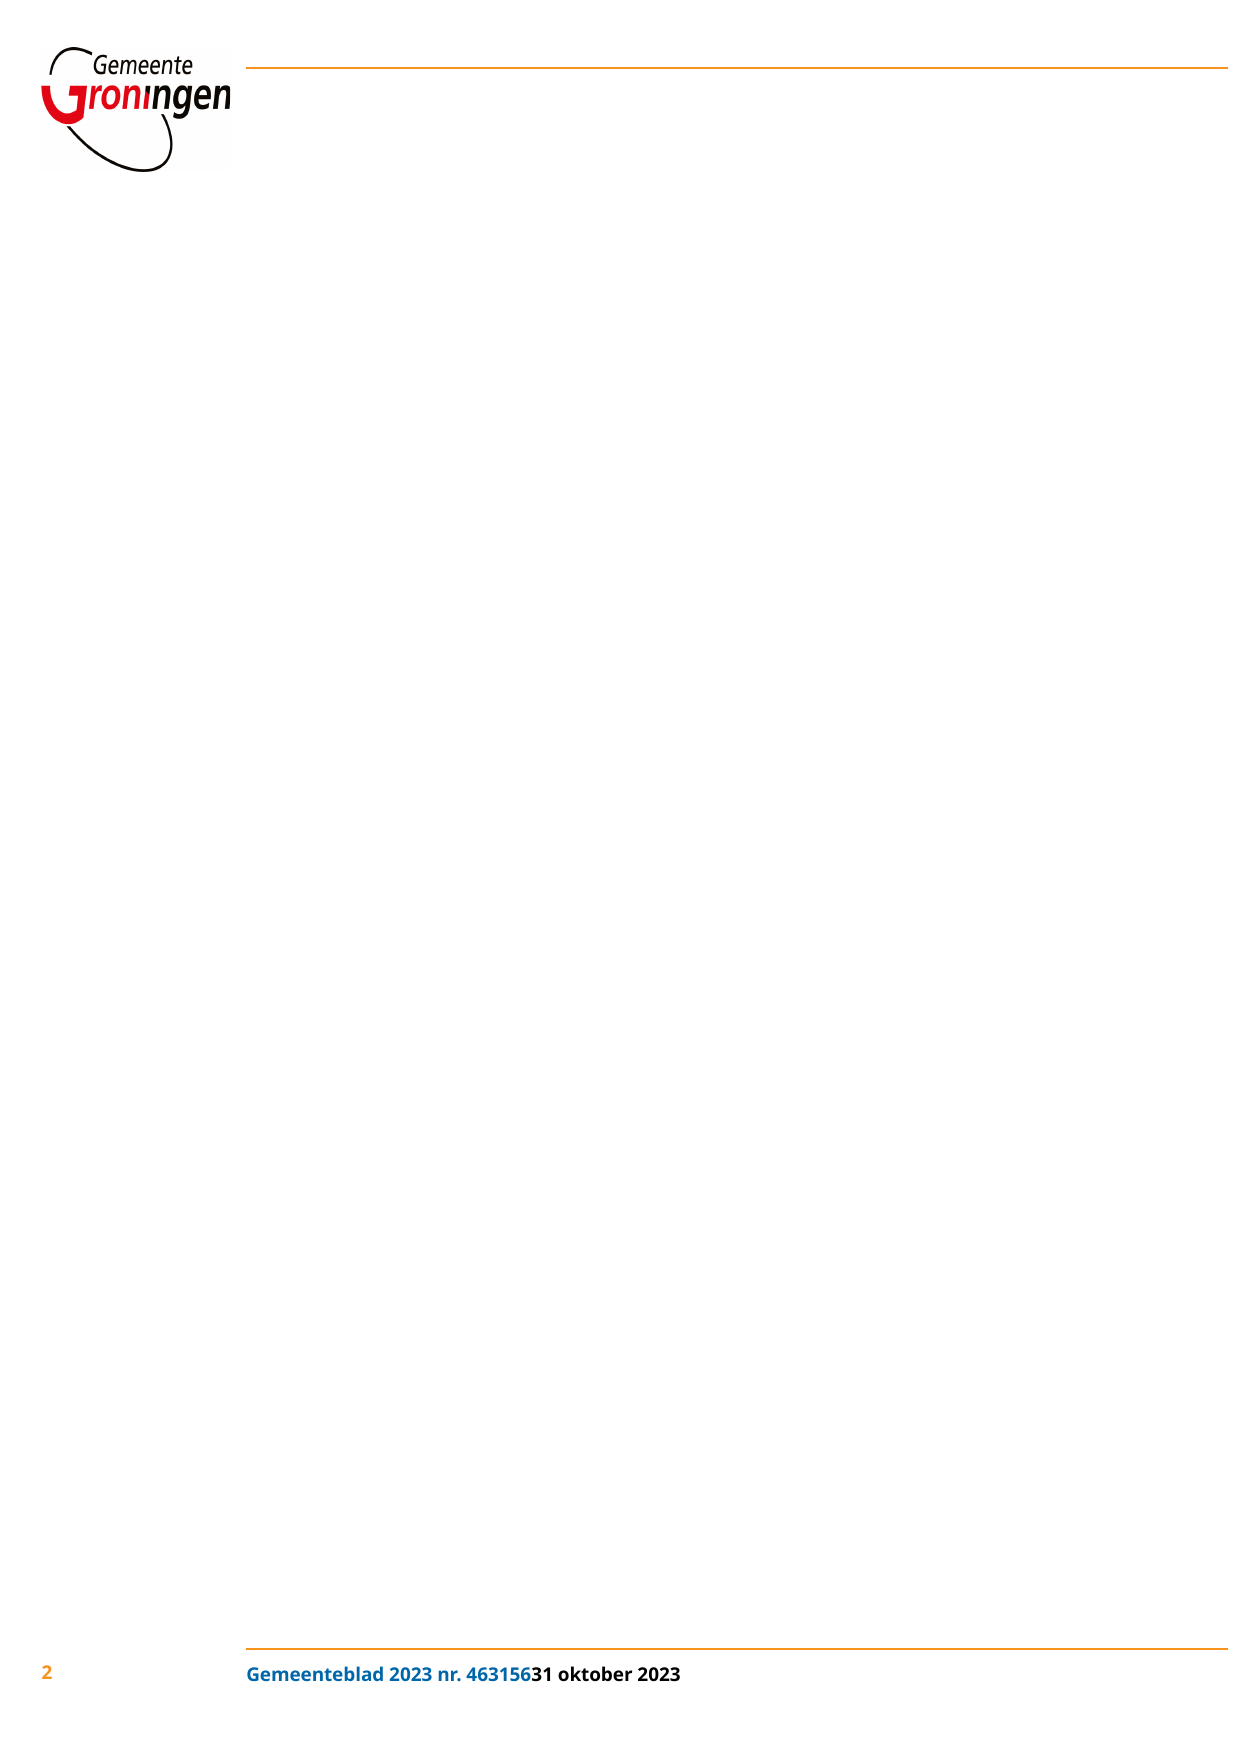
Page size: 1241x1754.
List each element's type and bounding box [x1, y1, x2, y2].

picture [41, 47, 231, 172]
